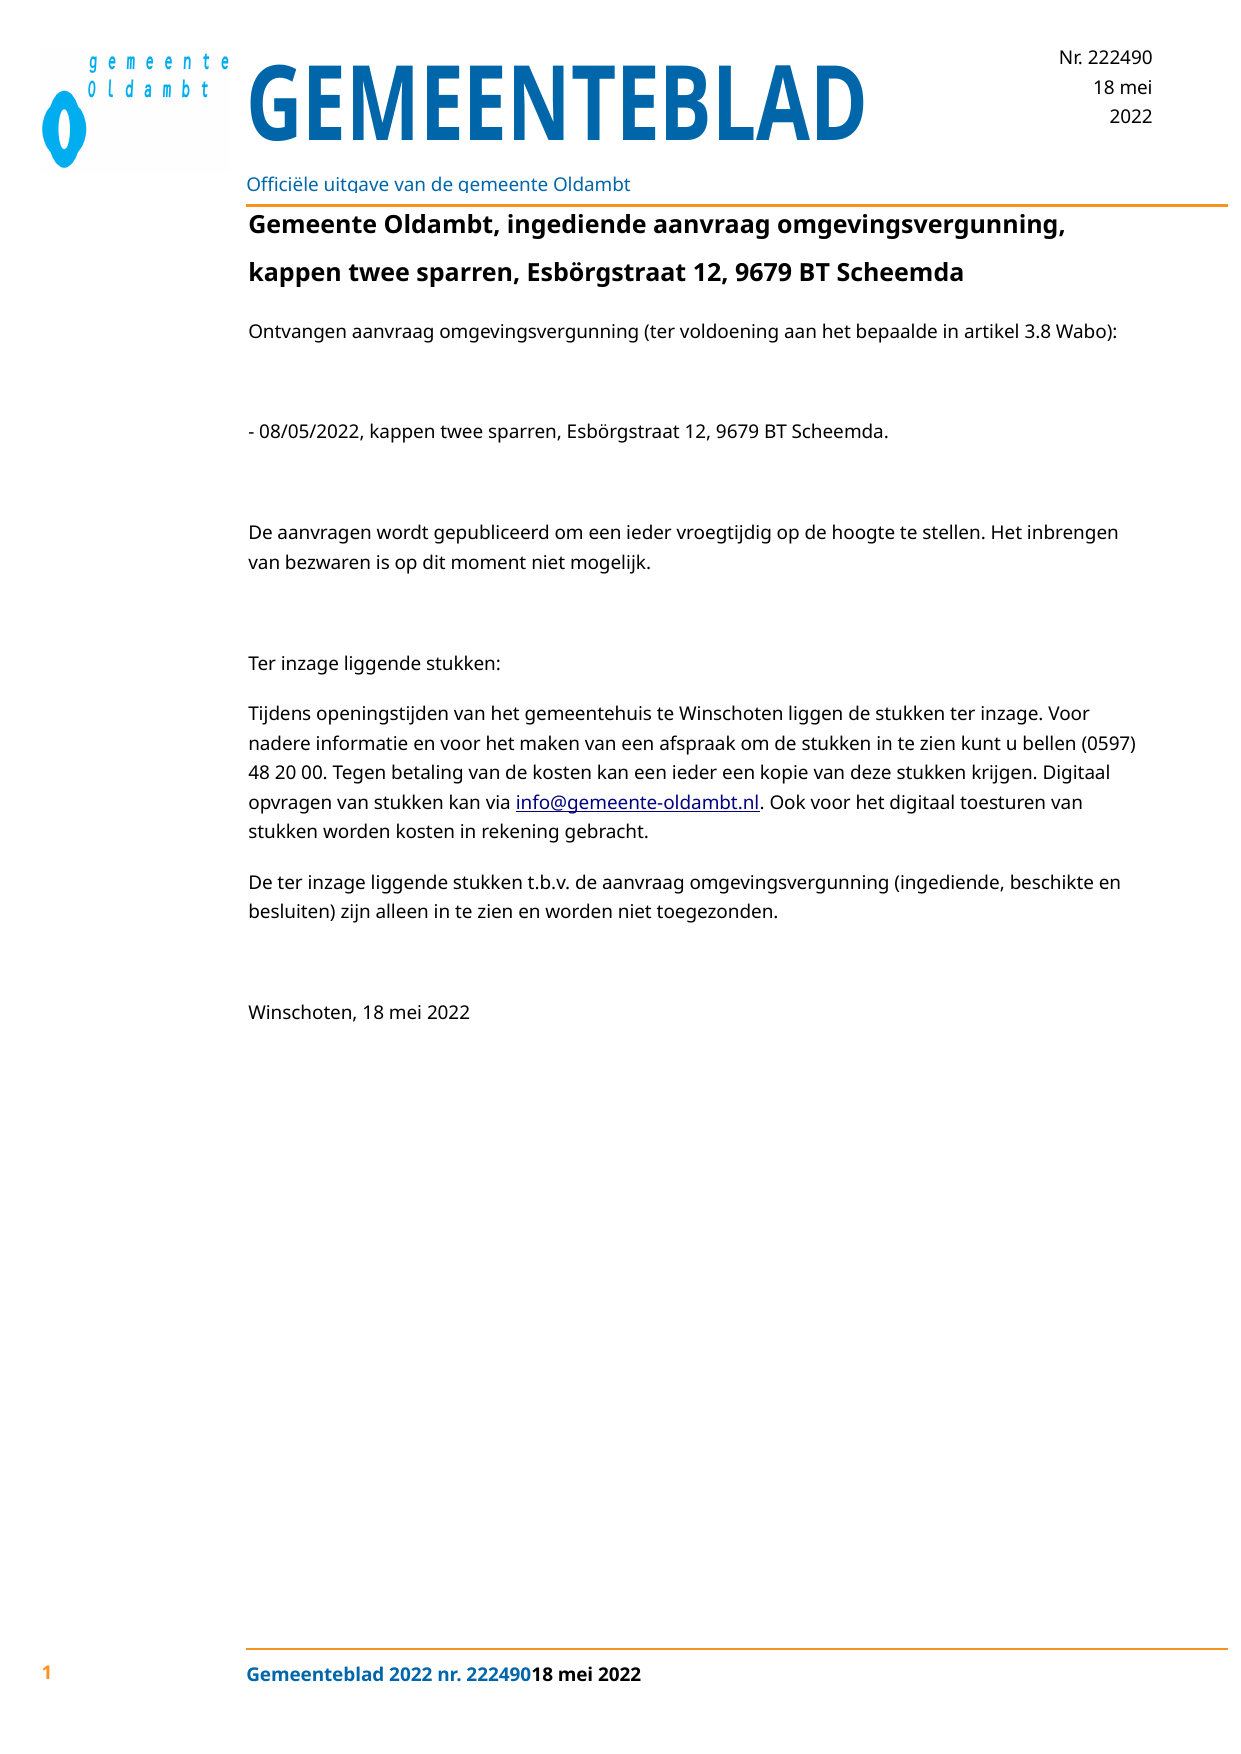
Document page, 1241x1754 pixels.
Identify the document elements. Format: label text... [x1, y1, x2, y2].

text Gemeente Oldambt, ingediende aanvraag omgevingsvergunning, kappen twee sparren, Esbörgstraat 12, 9679 BT Scheemda [248, 207, 1152, 288]
text Tijdens openingstijden van het gemeentehuis te Winschoten liggen de stukken ter inzage. Voor nadere informatie en voor het maken van een afspraak om de stukken in te zien kunt u bellen (0597) 48 20 00. Tegen betaling van de kosten kan een ieder een kopie van deze stukken krijgen. Digitaal opvragen van stukken kan via info@gemeente-oldambt.nl. Ook voor het digitaal toesturen van stukken worden kosten in rekening gebracht. [248, 700, 1152, 844]
text Ontvangen aanvraag omgevingsvergunning (ter voldoening aan het bepaalde in artikel 3.8 Wabo): [248, 318, 1152, 344]
text Ter inzage liggende stukken: [248, 650, 1152, 676]
picture [41, 47, 231, 172]
text De ter inzage liggende stukken t.b.v. de aanvraag omgevingsvergunning (ingediende, beschikte en besluiten) zijn alleen in te zien en worden niet toegezonden. [248, 869, 1152, 924]
text - 08/05/2022, kappen twee sparren, Esbörgstraat 12, 9679 BT Scheemda. [248, 419, 1152, 444]
text De aanvragen wordt gepubliceerd om een ieder vroegtijdig op de hoogte te stellen. Het inbrengen van bezwaren is op dit moment niet mogelijk. [248, 519, 1152, 575]
text Winschoten, 18 mei 2022 [248, 999, 1152, 1025]
